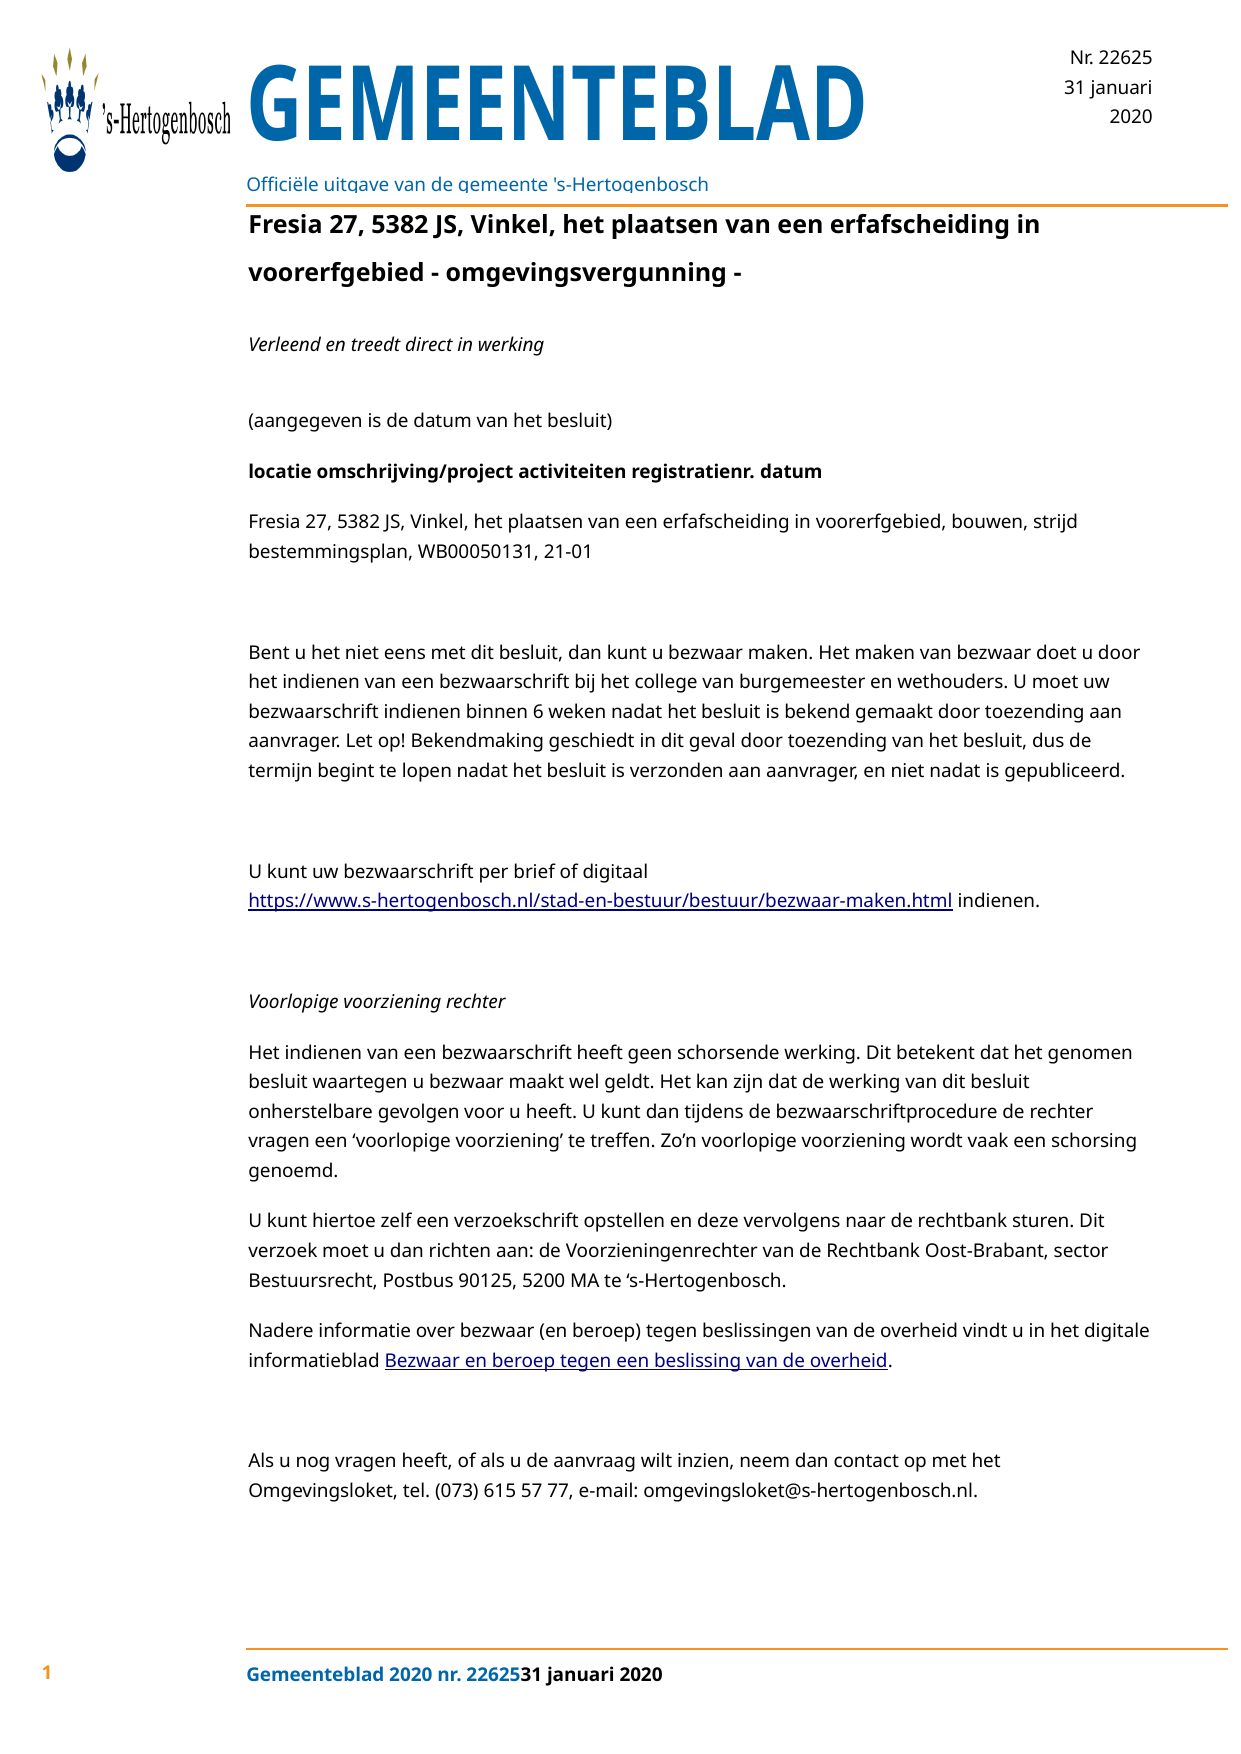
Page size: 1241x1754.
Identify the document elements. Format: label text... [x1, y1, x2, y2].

text Fresia 27, 5382 JS, Vinkel, het plaatsen van een erfafscheiding in voorerfgebied, bouwen, strijd bestemmingsplan, WB00050131, 21-01 [248, 508, 1152, 564]
text Voorlopige voorziening rechter [248, 988, 1152, 1014]
text Bent u het niet eens met dit besluit, dan kunt u bezwaar maken. Het maken van bezwaar doet u door het indienen van een bezwaarschrift bij het college van burgemeester en wethouders. U moet uw bezwaarschrift indienen binnen 6 weken nadat het besluit is bekend gemaakt door toezending aan aanvrager. Let op! Bekendmaking geschiedt in dit geval door toezending van het besluit, dus de termijn begint te lopen nadat het besluit is verzonden aan aanvrager, en niet nadat is gepubliceerd. [248, 639, 1152, 783]
text Als u nog vragen heeft, of als u de aanvraag wilt inzien, neem dan contact op met het Omgevingsloket, tel. (073) 615 57 77, e-mail: omgevingsloket@s-hertogenbosch.nl. [248, 1448, 1152, 1503]
text U kunt hiertoe zelf een verzoekschrift opstellen en deze vervolgens naar de rechtbank sturen. Dit verzoek moet u dan richten aan: de Voorzieningenrechter van de Rechtbank Oost-Brabant, sector Bestuursrecht, Postbus 90125, 5200 MA te ‘s-Hertogenbosch. [248, 1208, 1152, 1292]
text locatie omschrijving/project activiteiten registratienr. datum [248, 458, 1152, 484]
text Nadere informatie over bezwaar (en beroep) tegen beslissingen van de overheid vindt u in het digitale informatieblad Bezwaar en beroep tegen een beslissing van de overheid. [248, 1317, 1152, 1372]
text U kunt uw bezwaarschrift per brief of digitaal https://www.s-hertogenbosch.nl/stad-en-bestuur/bestuur/bezwaar-maken.html indienen. [248, 858, 1152, 913]
text Het indienen van een bezwaarschrift heeft geen schorsende werking. Dit betekent dat het genomen besluit waartegen u bezwaar maakt wel geldt. Het kan zijn dat de werking van dit besluit onherstelbare gevolgen voor u heeft. U kunt dan tijdens de bezwaarschriftprocedure de rechter vragen een ‘voorlopige voorziening’ te treffen. Zo’n voorlopige voorziening wordt vaak een schorsing genoemd. [248, 1039, 1152, 1183]
picture [41, 47, 231, 172]
text Verleend en treedt direct in werking [248, 331, 1152, 357]
text (aangegeven is de datum van het besluit) [248, 408, 1152, 433]
text Fresia 27, 5382 JS, Vinkel, het plaatsen van een erfafscheiding in voorerfgebied - omgevingsvergunning - [248, 207, 1152, 288]
